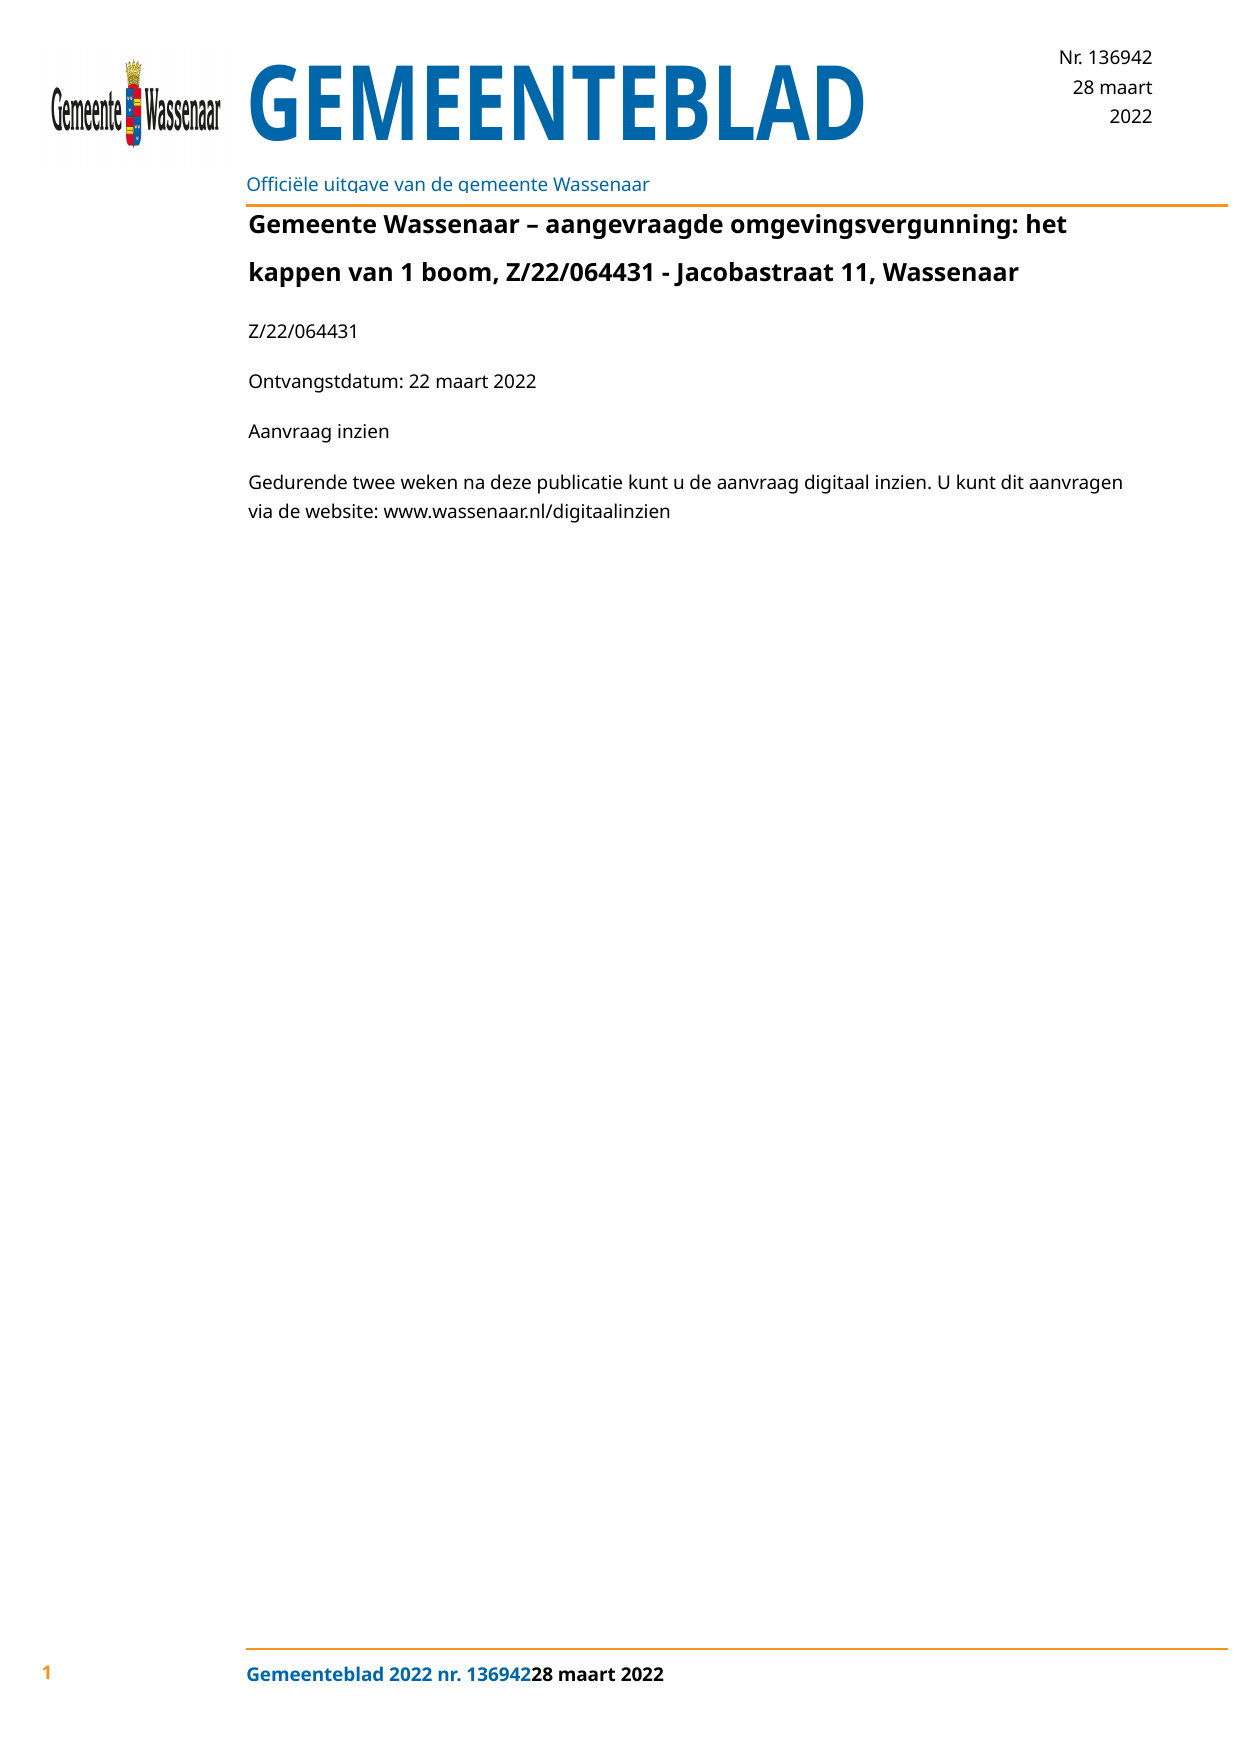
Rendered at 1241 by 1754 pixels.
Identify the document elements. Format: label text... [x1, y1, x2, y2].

text Ontvangstdatum: 22 maart 2022 [248, 368, 1152, 394]
text Z/22/064431 [248, 318, 1152, 344]
text Gedurende twee weken na deze publicatie kunt u de aanvraag digitaal inzien. U kunt dit aanvragen via de website: www.wassenaar.nl/digitaalinzien [248, 469, 1152, 524]
picture [41, 47, 231, 172]
text Gemeente Wassenaar – aangevraagde omgevingsvergunning: het kappen van 1 boom, Z/22/064431 - Jacobastraat 11, Wassenaar [248, 207, 1152, 288]
text Aanvraag inzien [248, 419, 1152, 444]
